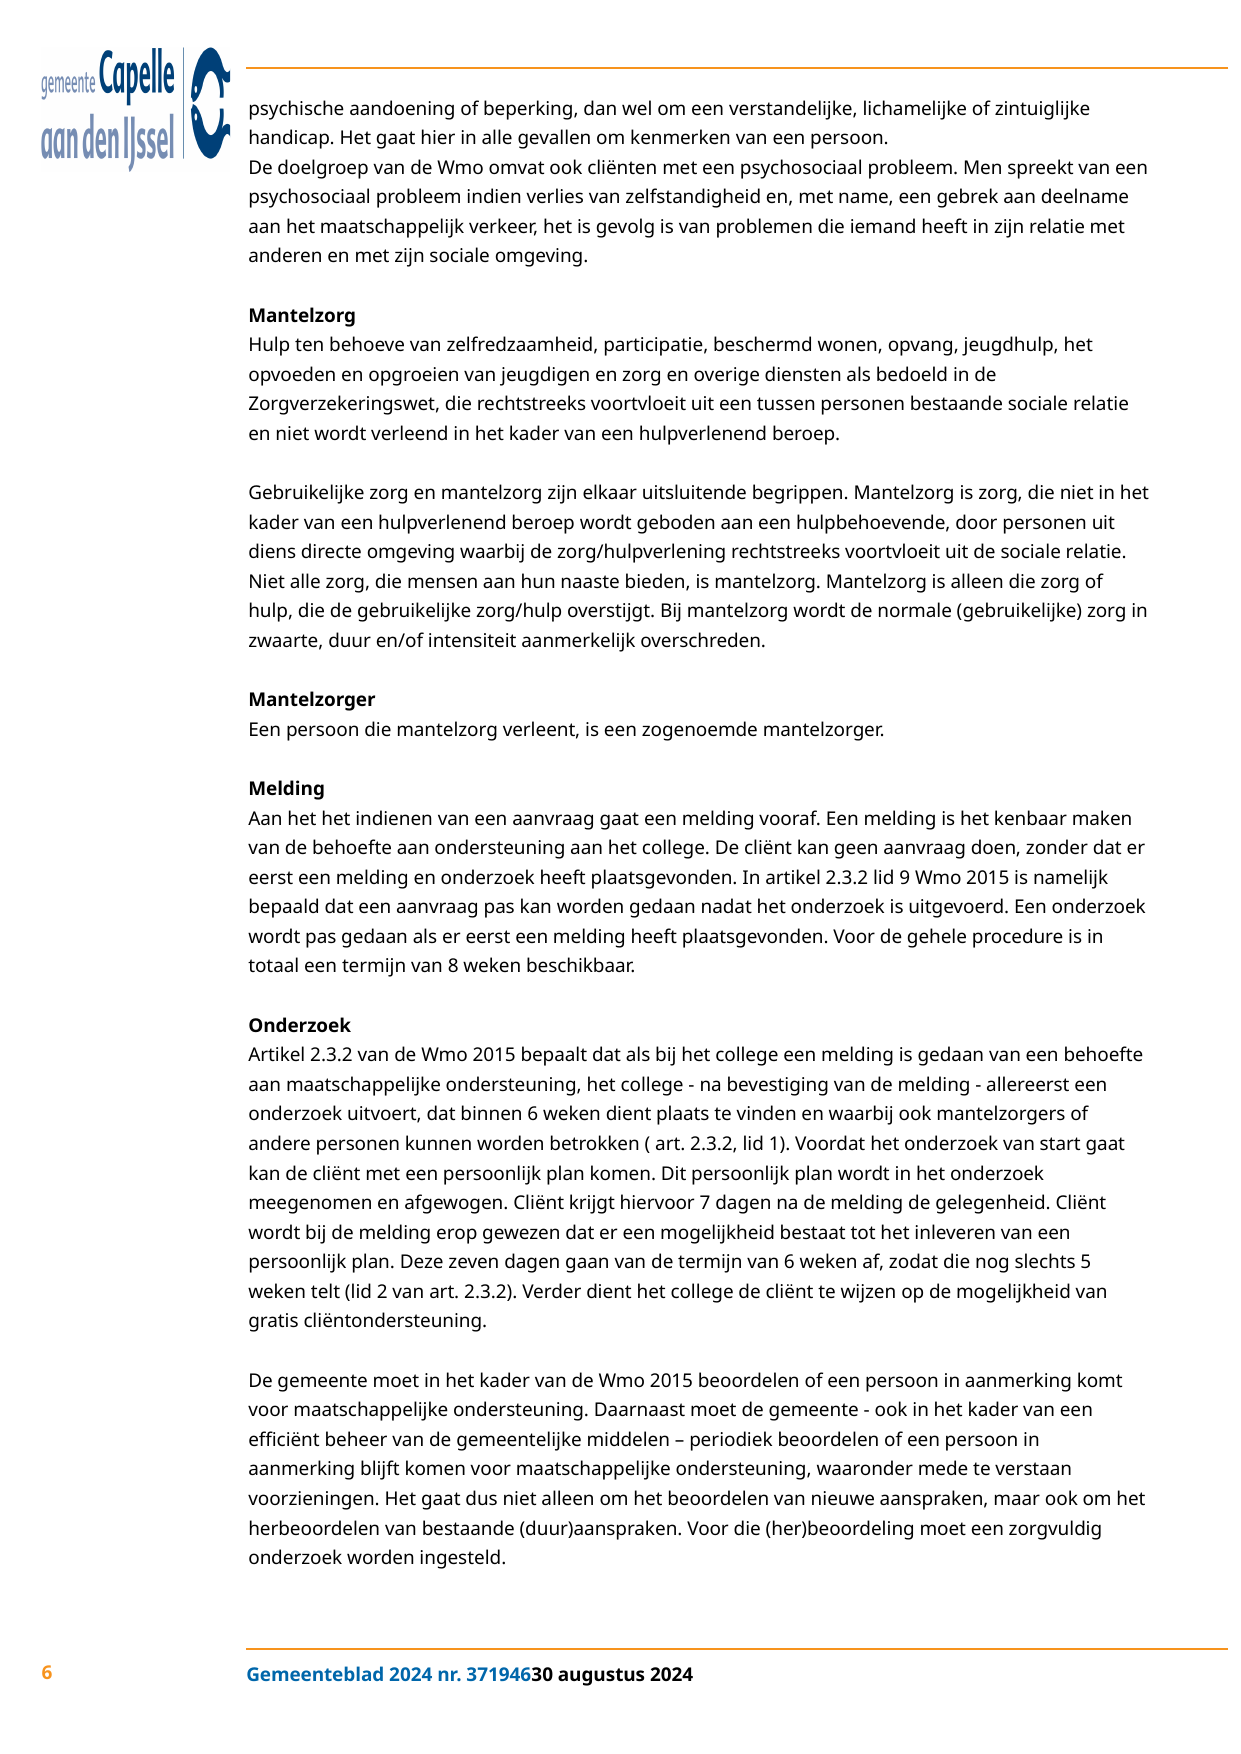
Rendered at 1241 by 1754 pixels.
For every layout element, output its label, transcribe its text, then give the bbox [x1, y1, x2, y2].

picture [41, 47, 231, 172]
text De doelgroep van de Wmo omvat ook cliënten met een psychosociaal probleem. Men spreekt van een psychosociaal probleem indien verlies van zelfstandigheid en, met name, een gebrek aan deelname aan het maatschappelijk verkeer, het is gevolg is van problemen die iemand heeft in zijn relatie met anderen en met zijn sociale omgeving. [248, 154, 1152, 268]
text Gebruikelijke zorg en mantelzorg zijn elkaar uitsluitende begrippen. Mantelzorg is zorg, die niet in het kader van een hulpverlenend beroep wordt geboden aan een hulpbehoevende, door personen uit diens directe omgeving waarbij de zorg/hulpverlening rechtstreeks voortvloeit uit de sociale relatie. Niet alle zorg, die mensen aan hun naaste bieden, is mantelzorg. Mantelzorg is alleen die zorg of hulp, die de gebruikelijke zorg/hulp overstijgt. Bij mantelzorg wordt de normale (gebruikelijke) zorg in zwaarte, duur en/of intensiteit aanmerkelijk overschreden. [248, 479, 1152, 653]
text Hulp ten behoeve van zelfredzaamheid, participatie, beschermd wonen, opvang, jeugdhulp, het opvoeden en opgroeien van jeugdigen en zorg en overige diensten als bedoeld in de Zorgverzekeringswet, die rechtstreeks voortvloeit uit een tussen personen bestaande sociale relatie en niet wordt verleend in het kader van een hulpverlenend beroep. [248, 331, 1152, 446]
text Melding [248, 775, 1152, 801]
text Een persoon die mantelzorg verleent, is een zogenoemde mantelzorger. [248, 716, 1152, 742]
text Artikel 2.3.2 van de Wmo 2015 bepaalt dat als bij het college een melding is gedaan van een behoefte aan maatschappelijke ondersteuning, het college - na bevestiging van de melding - allereerst een onderzoek uitvoert, dat binnen 6 weken dient plaats te vinden en waarbij ook mantelzorgers of andere personen kunnen worden betrokken ( art. 2.3.2, lid 1). Voordat het onderzoek van start gaat kan de cliënt met een persoonlijk plan komen. Dit persoonlijk plan wordt in het onderzoek meegenomen en afgewogen. Cliënt krijgt hiervoor 7 dagen na de melding de gelegenheid. Cliënt wordt bij de melding erop gewezen dat er een mogelijkheid bestaat tot het inleveren van een persoonlijk plan. Deze zeven dagen gaan van de termijn van 6 weken af, zodat die nog slechts 5 weken telt (lid 2 van art. 2.3.2). Verder dient het college de cliënt te wijzen op de mogelijkheid van gratis cliëntondersteuning. [248, 1041, 1152, 1333]
text Mantelzorger [248, 686, 1152, 712]
text Onderzoek [248, 1012, 1152, 1038]
text psychische aandoening of beperking, dan wel om een verstandelijke, lichamelijke of zintuiglijke handicap. Het gaat hier in alle gevallen om kenmerken van een persoon. [248, 95, 1152, 150]
text Aan het het indienen van een aanvraag gaat een melding vooraf. Een melding is het kenbaar maken van de behoefte aan ondersteuning aan het college. De cliënt kan geen aanvraag doen, zonder dat er eerst een melding en onderzoek heeft plaatsgevonden. In artikel 2.3.2 lid 9 Wmo 2015 is namelijk bepaald dat een aanvraag pas kan worden gedaan nadat het onderzoek is uitgevoerd. Een onderzoek wordt pas gedaan als er eerst een melding heeft plaatsgevonden. Voor de gehele procedure is in totaal een termijn van 8 weken beschikbaar. [248, 805, 1152, 978]
text De gemeente moet in het kader van de Wmo 2015 beoordelen of een persoon in aanmerking komt voor maatschappelijke ondersteuning. Daarnaast moet de gemeente - ook in het kader van een efficiënt beheer van de gemeentelijke middelen – periodiek beoordelen of een persoon in aanmerking blijft komen voor maatschappelijke ondersteuning, waaronder mede te verstaan voorzieningen. Het gaat dus niet alleen om het beoordelen van nieuwe aanspraken, maar ook om het herbeoordelen van bestaande (duur)aanspraken. Voor die (her)beoordeling moet een zorgvuldig onderzoek worden ingesteld. [248, 1367, 1152, 1570]
text Mantelzorg [248, 302, 1152, 328]
